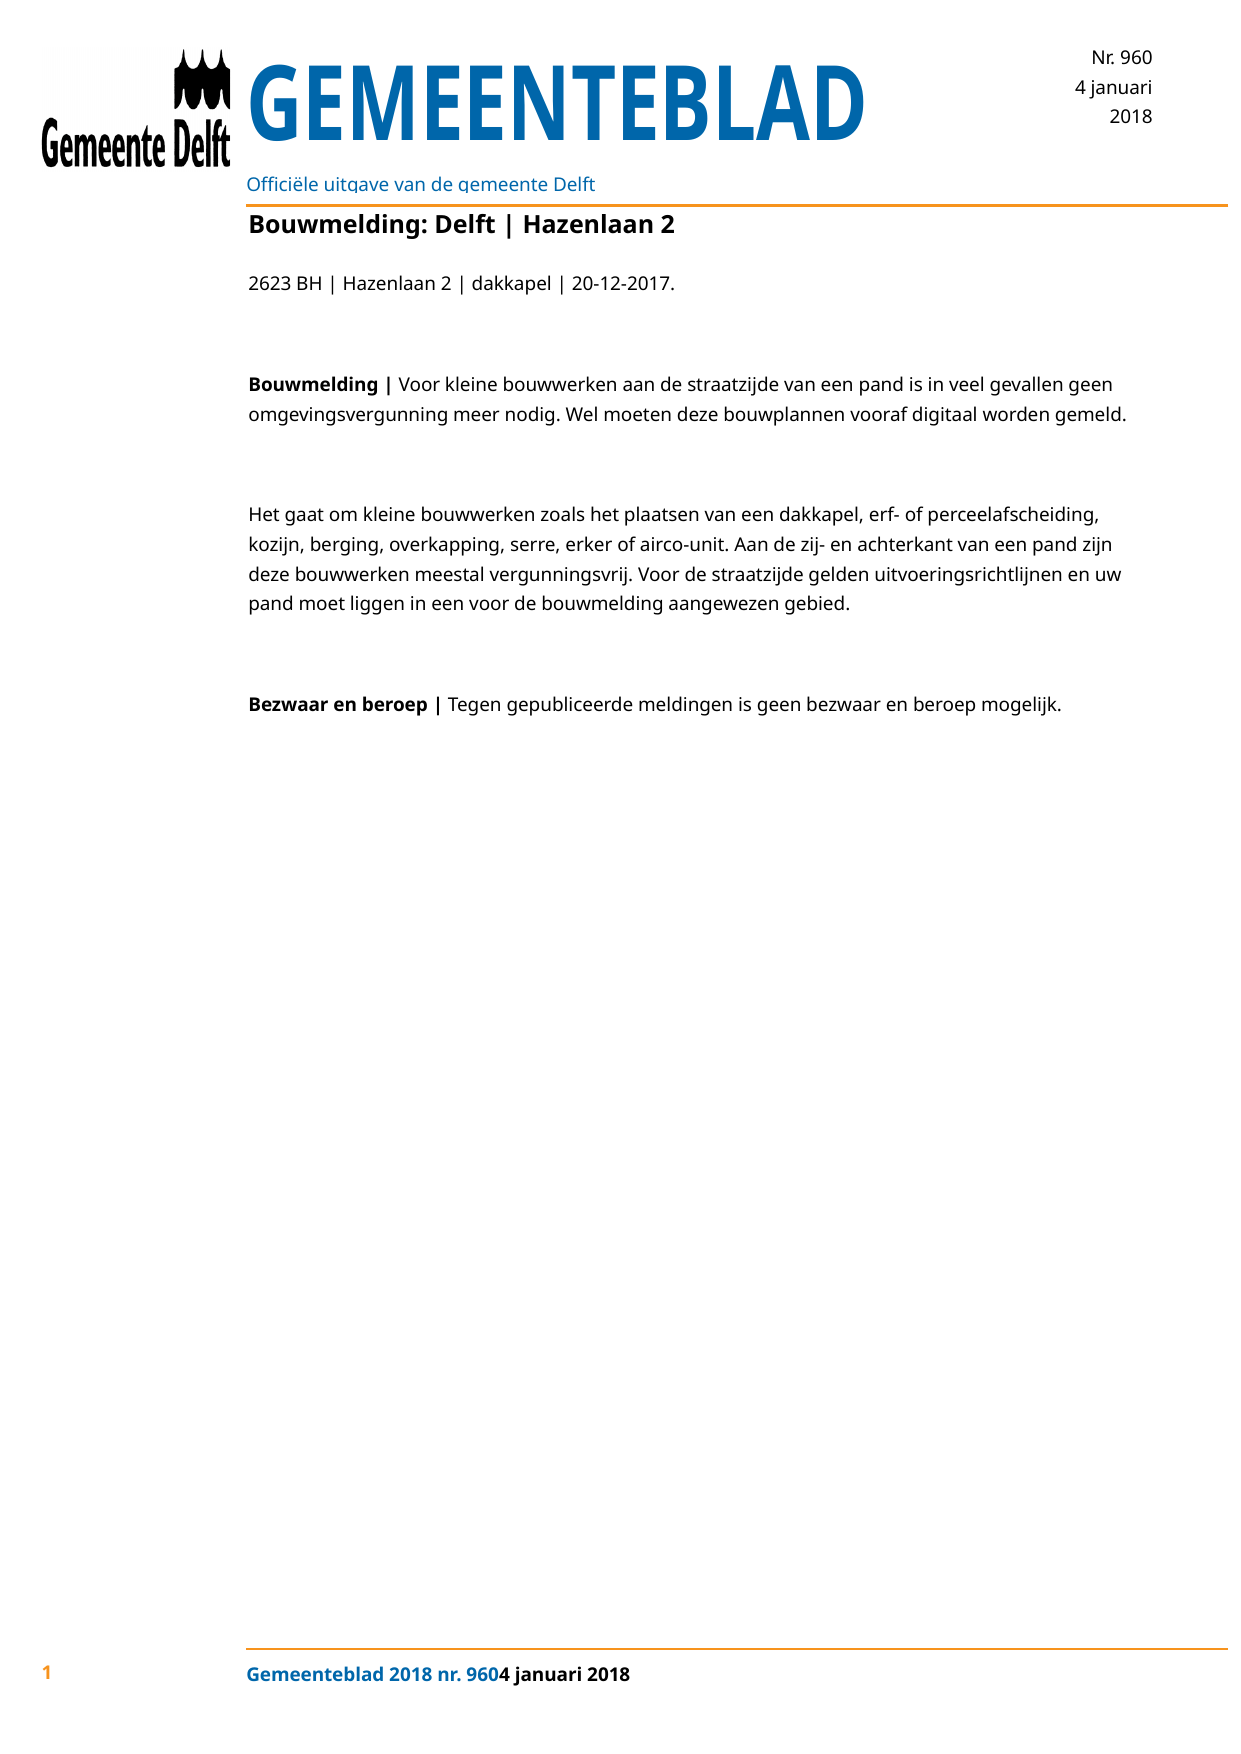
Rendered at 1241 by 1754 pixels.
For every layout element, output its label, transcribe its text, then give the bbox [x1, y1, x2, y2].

text Bouwmelding: Delft | Hazenlaan 2 [248, 207, 1152, 241]
text Het gaat om kleine bouwwerken zoals het plaatsen van een dakkapel, erf- of perceelafscheiding, kozijn, berging, overkapping, serre, erker of airco-unit. Aan de zij- en achterkant van een pand zijn deze bouwwerken meestal vergunningsvrij. Voor de straatzijde gelden uitvoeringsrichtlijnen en uw pand moet liggen in een voor de bouwmelding aangewezen gebied. [248, 502, 1152, 616]
picture [41, 47, 231, 172]
text Bezwaar en beroep | Tegen gepubliceerde meldingen is geen bezwaar en beroep mogelijk. [248, 691, 1152, 717]
text Bouwmelding | Voor kleine bouwwerken aan de straatzijde van een pand is in veel gevallen geen omgevingsvergunning meer nodig. Wel moeten deze bouwplannen vooraf digitaal worden gemeld. [248, 371, 1152, 426]
text 2623 BH | Hazenlaan 2 | dakkapel | 20-12-2017. [248, 270, 1152, 296]
